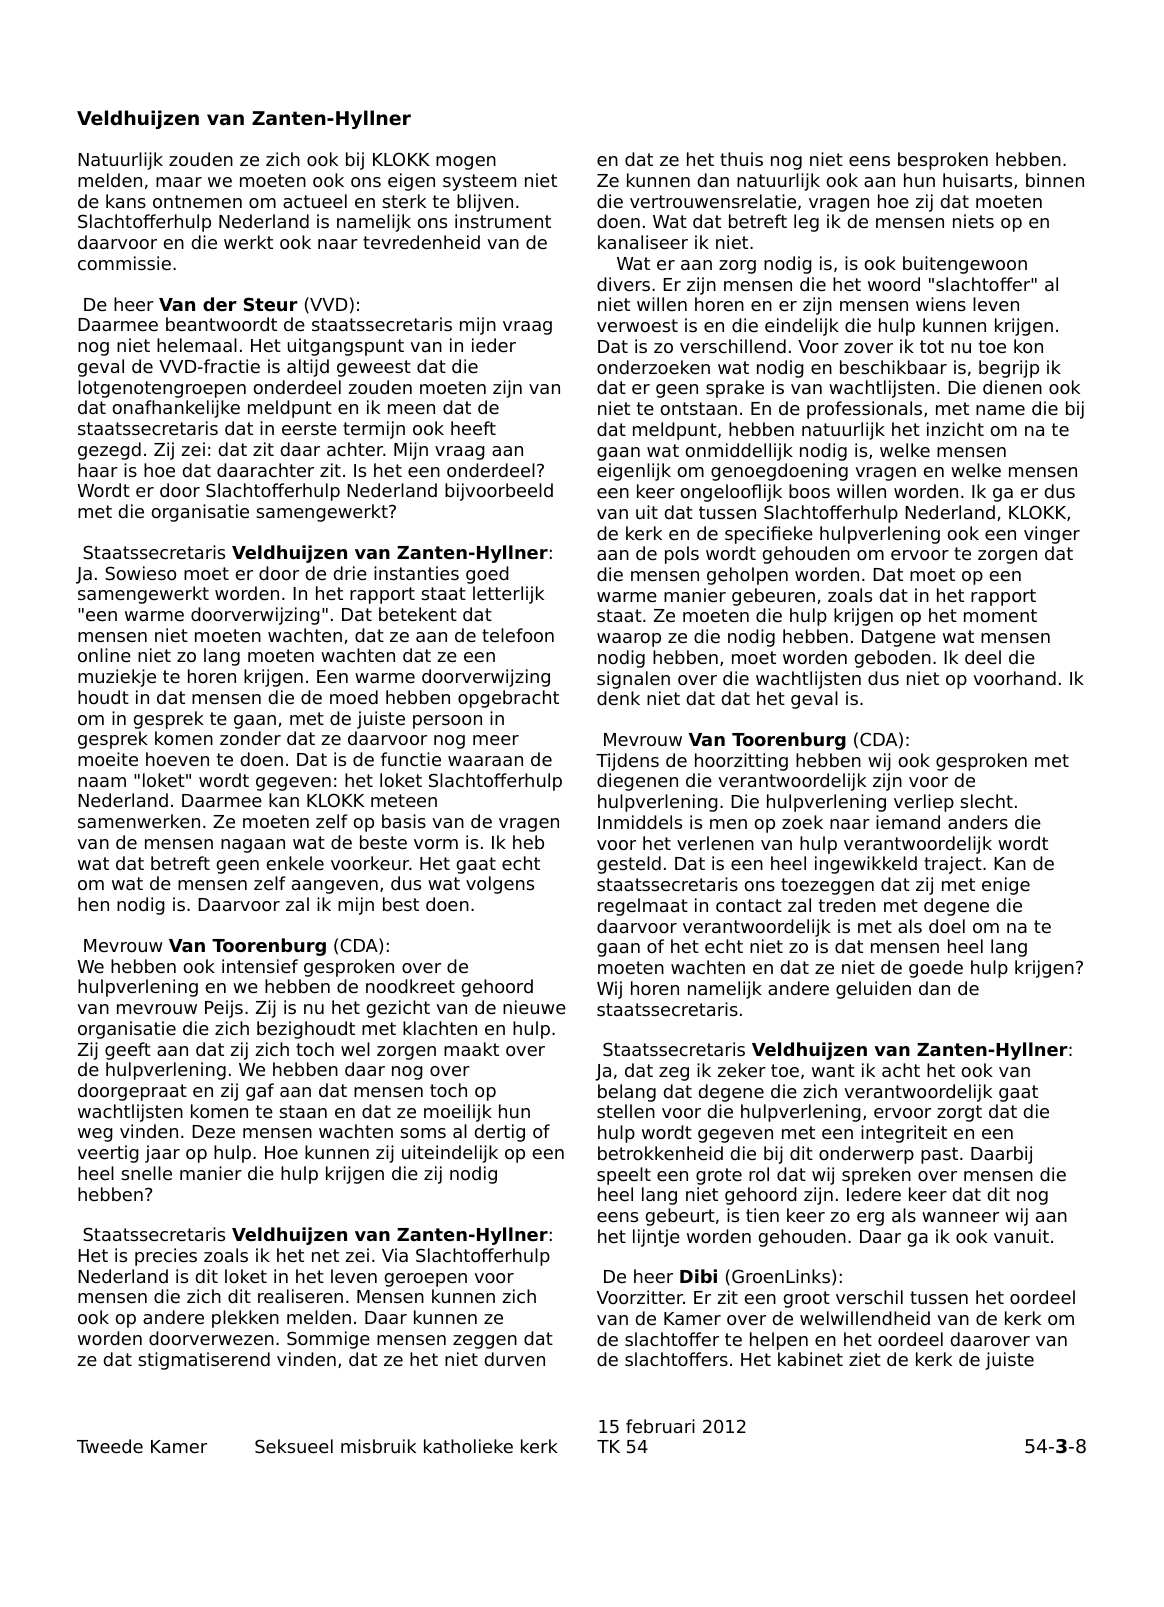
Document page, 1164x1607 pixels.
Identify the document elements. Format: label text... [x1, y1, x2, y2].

text Voorzitter. Er zit een groot verschil tussen het oordeel van de Kamer over de welwillendheid van de kerk om de slachtoffer te helpen en het oordeel daarover van de slachtoffers. Het kabinet ziet de kerk de juiste [596, 1288, 1087, 1371]
text We hebben ook intensief gesproken over de hulpverlening en we hebben de noodkreet gehoord van mevrouw Peijs. Zij is nu het gezicht van de nieuwe organisatie die zich bezighoudt met klachten en hulp. Zij geeft aan dat zij zich toch wel zorgen maakt over de hulpverlening. We hebben daar nog over doorgepraat en zij gaf aan dat mensen toch op wachtlijsten komen te staan en dat ze moeilijk hun weg vinden. Deze mensen wachten soms al dertig of veertig jaar op hulp. Hoe kunnen zij uiteindelijk op een heel snelle manier die hulp krijgen die zij nodig hebben? [77, 956, 567, 1205]
text en dat ze het thuis nog niet eens besproken hebben. Ze kunnen dan natuurlijk ook aan hun huisarts, binnen die vertrouwensrelatie, vragen hoe zij dat moeten doen. Wat dat betreft leg ik de mensen niets op en kanaliseer ik niet. [596, 150, 1087, 254]
text Staatssecretaris Veldhuijzen van Zanten-Hyllner: [596, 1040, 1087, 1061]
text De heer Dibi (GroenLinks): [596, 1267, 1087, 1288]
text Natuurlijk zouden ze zich ook bij KLOKK mogen melden, maar we moeten ook ons eigen systeem niet de kans ontnemen om actueel en sterk te blijven. Slachtofferhulp Nederland is namelijk ons instrument daarvoor en die werkt ook naar tevredenheid van de commissie. [77, 150, 567, 274]
text Het is precies zoals ik het net zei. Via Slachtofferhulp Nederland is dit loket in het leven geroepen voor mensen die zich dit realiseren. Mensen kunnen zich ook op andere plekken melden. Daar kunnen ze worden doorverwezen. Sommige mensen zeggen dat ze dat stigmatiserend vinden, dat ze het niet durven [77, 1246, 567, 1370]
text Mevrouw Van Toorenburg (CDA): [596, 730, 1087, 751]
text Staatssecretaris Veldhuijzen van Zanten-Hyllner: [77, 1225, 567, 1246]
text Tijdens de hoorzitting hebben wij ook gesproken met diegenen die verantwoordelijk zijn voor de hulpverlening. Die hulpverlening verliep slecht. Inmiddels is men op zoek naar iemand anders die voor het verlenen van hulp verantwoordelijk wordt gesteld. Dat is een heel ingewikkeld traject. Kan de staatssecretaris ons toezeggen dat zij met enige regelmaat in contact zal treden met degene die daarvoor verantwoordelijk is met als doel om na te gaan of het echt niet zo is dat mensen heel lang moeten wachten en dat ze niet de goede hulp krijgen? Wij horen namelijk andere geluiden dan de staatssecretaris. [596, 751, 1087, 1020]
text Ja. Sowieso moet er door de drie instanties goed samengewerkt worden. In het rapport staat letterlijk "een warme doorverwijzing". Dat betekent dat mensen niet moeten wachten, dat ze aan de telefoon online niet zo lang moeten wachten dat ze een muziekje te horen krijgen. Een warme doorverwijzing houdt in dat mensen die de moed hebben opgebracht om in gesprek te gaan, met de juiste persoon in gesprek komen zonder dat ze daarvoor nog meer moeite hoeven te doen. Dat is de functie waaraan de naam "loket" wordt gegeven: het loket Slachtofferhulp Nederland. Daarmee kan KLOKK meteen samenwerken. Ze moeten zelf op basis van de vragen van de mensen nagaan wat de beste vorm is. Ik heb wat dat betreft geen enkele voorkeur. Het gaat echt om wat de mensen zelf aangeven, dus wat volgens hen nodig is. Daarvoor zal ik mijn best doen. [77, 563, 567, 916]
text Daarmee beantwoordt de staatssecretaris mijn vraag nog niet helemaal. Het uitgangspunt van in ieder geval de VVD-fractie is altijd geweest dat die lotgenotengroepen onderdeel zouden moeten zijn van dat onafhankelijke meldpunt en ik meen dat de staatssecretaris dat in eerste termijn ook heeft gezegd. Zij zei: dat zit daar achter. Mijn vraag aan haar is hoe dat daarachter zit. Is het een onderdeel? Wordt er door Slachtofferhulp Nederland bijvoorbeeld met die organisatie samengewerkt? [77, 315, 567, 523]
text Wat er aan zorg nodig is, is ook buitengewoon divers. Er zijn mensen die het woord "slachtoffer" al niet willen horen en er zijn mensen wiens leven verwoest is en die eindelijk die hulp kunnen krijgen. Dat is zo verschillend. Voor zover ik tot nu toe kon onderzoeken wat nodig en beschikbaar is, begrijp ik dat er geen sprake is van wachtlijsten. Die dienen ook niet te ontstaan. En de professionals, met name die bij dat meldpunt, hebben natuurlijk het inzicht om na te gaan wat onmiddellijk nodig is, welke mensen eigenlijk om genoegdoening vragen en welke mensen een keer ongelooflijk boos willen worden. Ik ga er dus van uit dat tussen Slachtofferhulp Nederland, KLOKK, de kerk en de specifieke hulpverlening ook een vinger aan de pols wordt gehouden om ervoor te zorgen dat die mensen geholpen worden. Dat moet op een warme manier gebeuren, zoals dat in het rapport staat. Ze moeten die hulp krijgen op het moment waarop ze die nodig hebben. Datgene wat mensen nodig hebben, moet worden geboden. Ik deel die signalen over die wachtlijsten dus niet op voorhand. Ik denk niet dat dat het geval is. [596, 254, 1087, 710]
text Staatssecretaris Veldhuijzen van Zanten-Hyllner: [77, 543, 567, 563]
text Mevrouw Van Toorenburg (CDA): [77, 936, 567, 956]
text Ja, dat zeg ik zeker toe, want ik acht het ook van belang dat degene die zich verantwoordelijk gaat stellen voor die hulpverlening, ervoor zorgt dat die hulp wordt gegeven met een integriteit en een betrokkenheid die bij dit onderwerp past. Daarbij speelt een grote rol dat wij spreken over mensen die heel lang niet gehoord zijn. Iedere keer dat dit nog eens gebeurt, is tien keer zo erg als wanneer wij aan het lijntje worden gehouden. Daar ga ik ook vanuit. [596, 1061, 1087, 1247]
text De heer Van der Steur (VVD): [77, 294, 567, 315]
